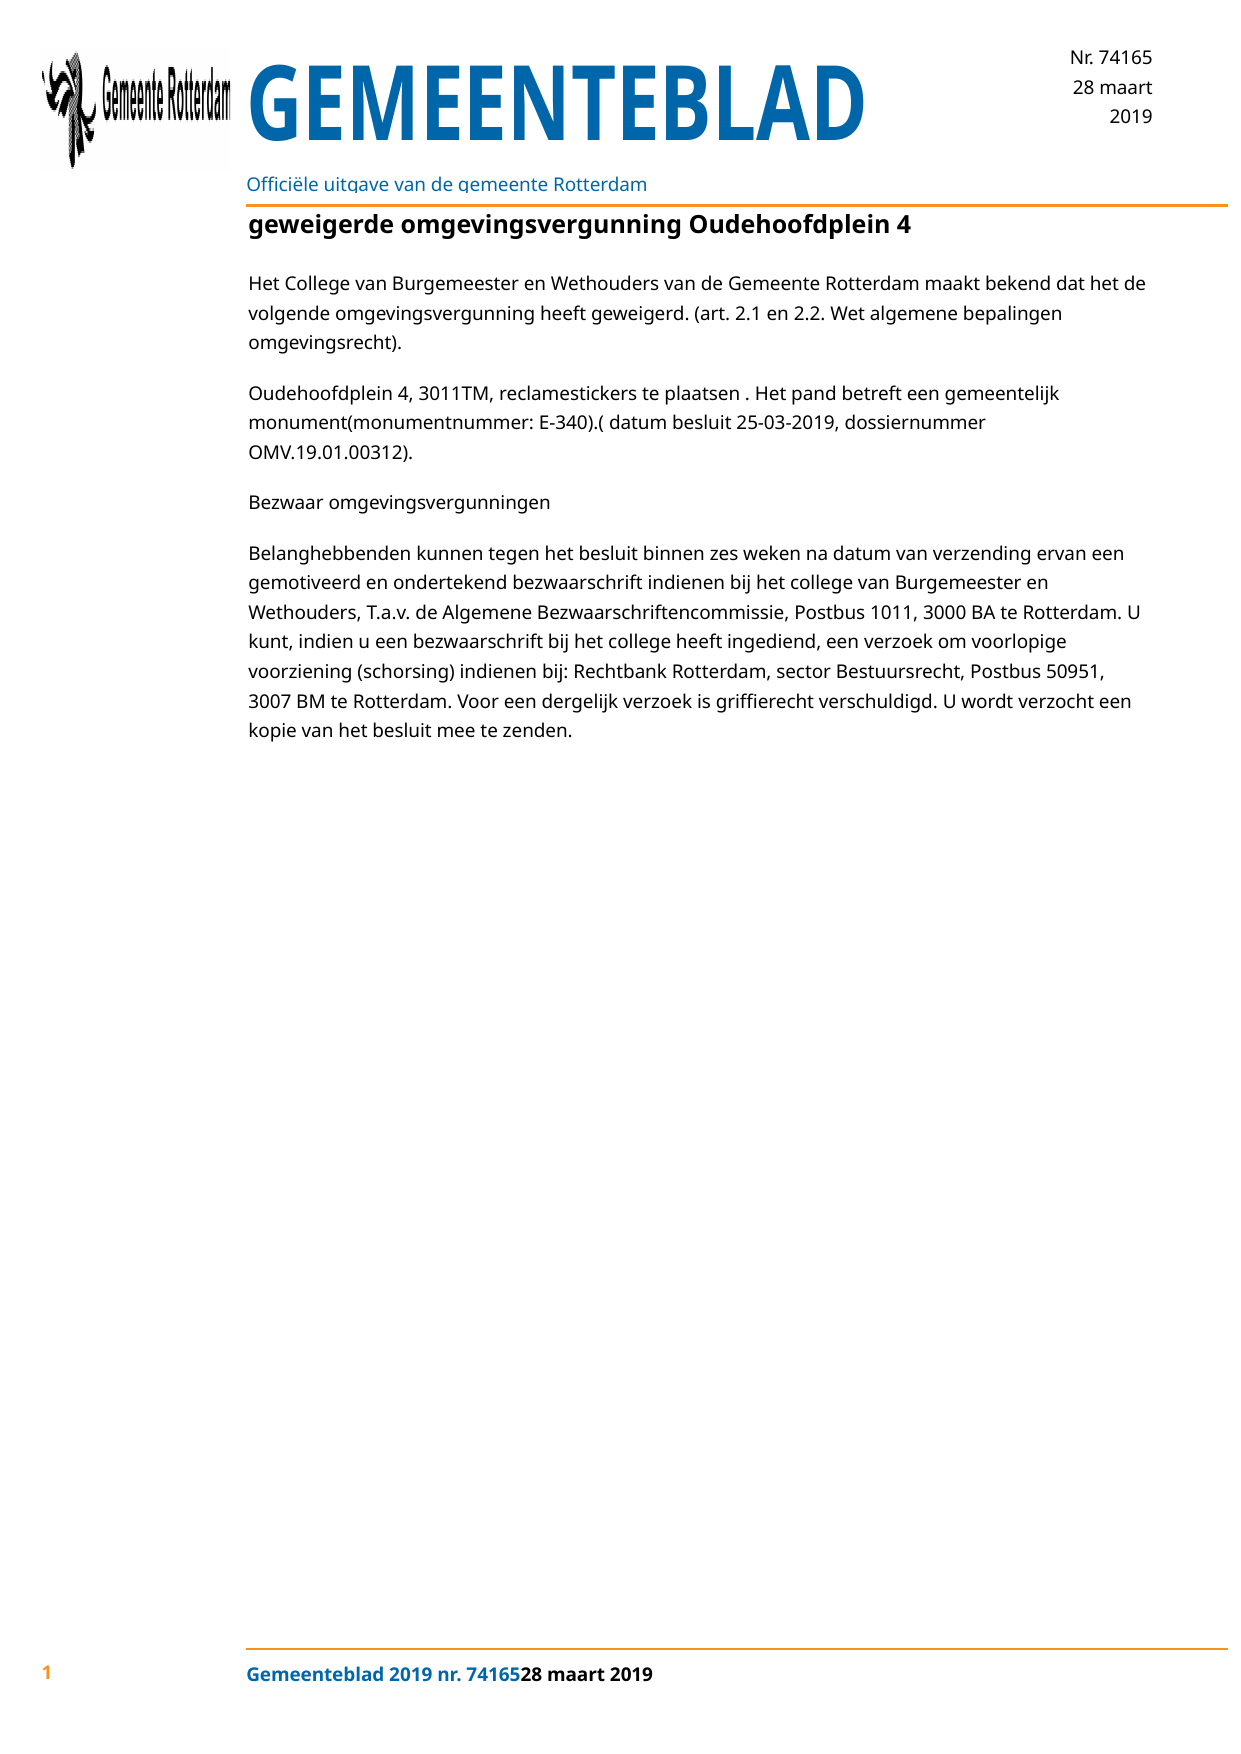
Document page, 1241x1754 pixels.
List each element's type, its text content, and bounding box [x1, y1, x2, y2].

text geweigerde omgevingsvergunning Oudehoofdplein 4 [248, 207, 1152, 241]
text Belanghebbenden kunnen tegen het besluit binnen zes weken na datum van verzending ervan een gemotiveerd en ondertekend bezwaarschrift indienen bij het college van Burgemeester en Wethouders, T.a.v. de Algemene Bezwaarschriftencommissie, Postbus 1011, 3000 BA te Rotterdam. U kunt, indien u een bezwaarschrift bij het college heeft ingediend, een verzoek om voorlopige voorziening (schorsing) indienen bij: Rechtbank Rotterdam, sector Bestuursrecht, Postbus 50951, 3007 BM te Rotterdam. Voor een dergelijk verzoek is griffierecht verschuldigd. U wordt verzocht een kopie van het besluit mee te zenden. [248, 540, 1152, 743]
text Bezwaar omgevingsvergunningen [248, 489, 1152, 515]
picture [41, 47, 231, 172]
text Oudehoofdplein 4, 3011TM, reclamestickers te plaatsen . Het pand betreft een gemeentelijk monument(monumentnummer: E-340).( datum besluit 25-03-2019, dossiernummer OMV.19.01.00312). [248, 380, 1152, 465]
text Het College van Burgemeester en Wethouders van de Gemeente Rotterdam maakt bekend dat het de volgende omgevingsvergunning heeft geweigerd. (art. 2.1 en 2.2. Wet algemene bepalingen omgevingsrecht). [248, 270, 1152, 355]
